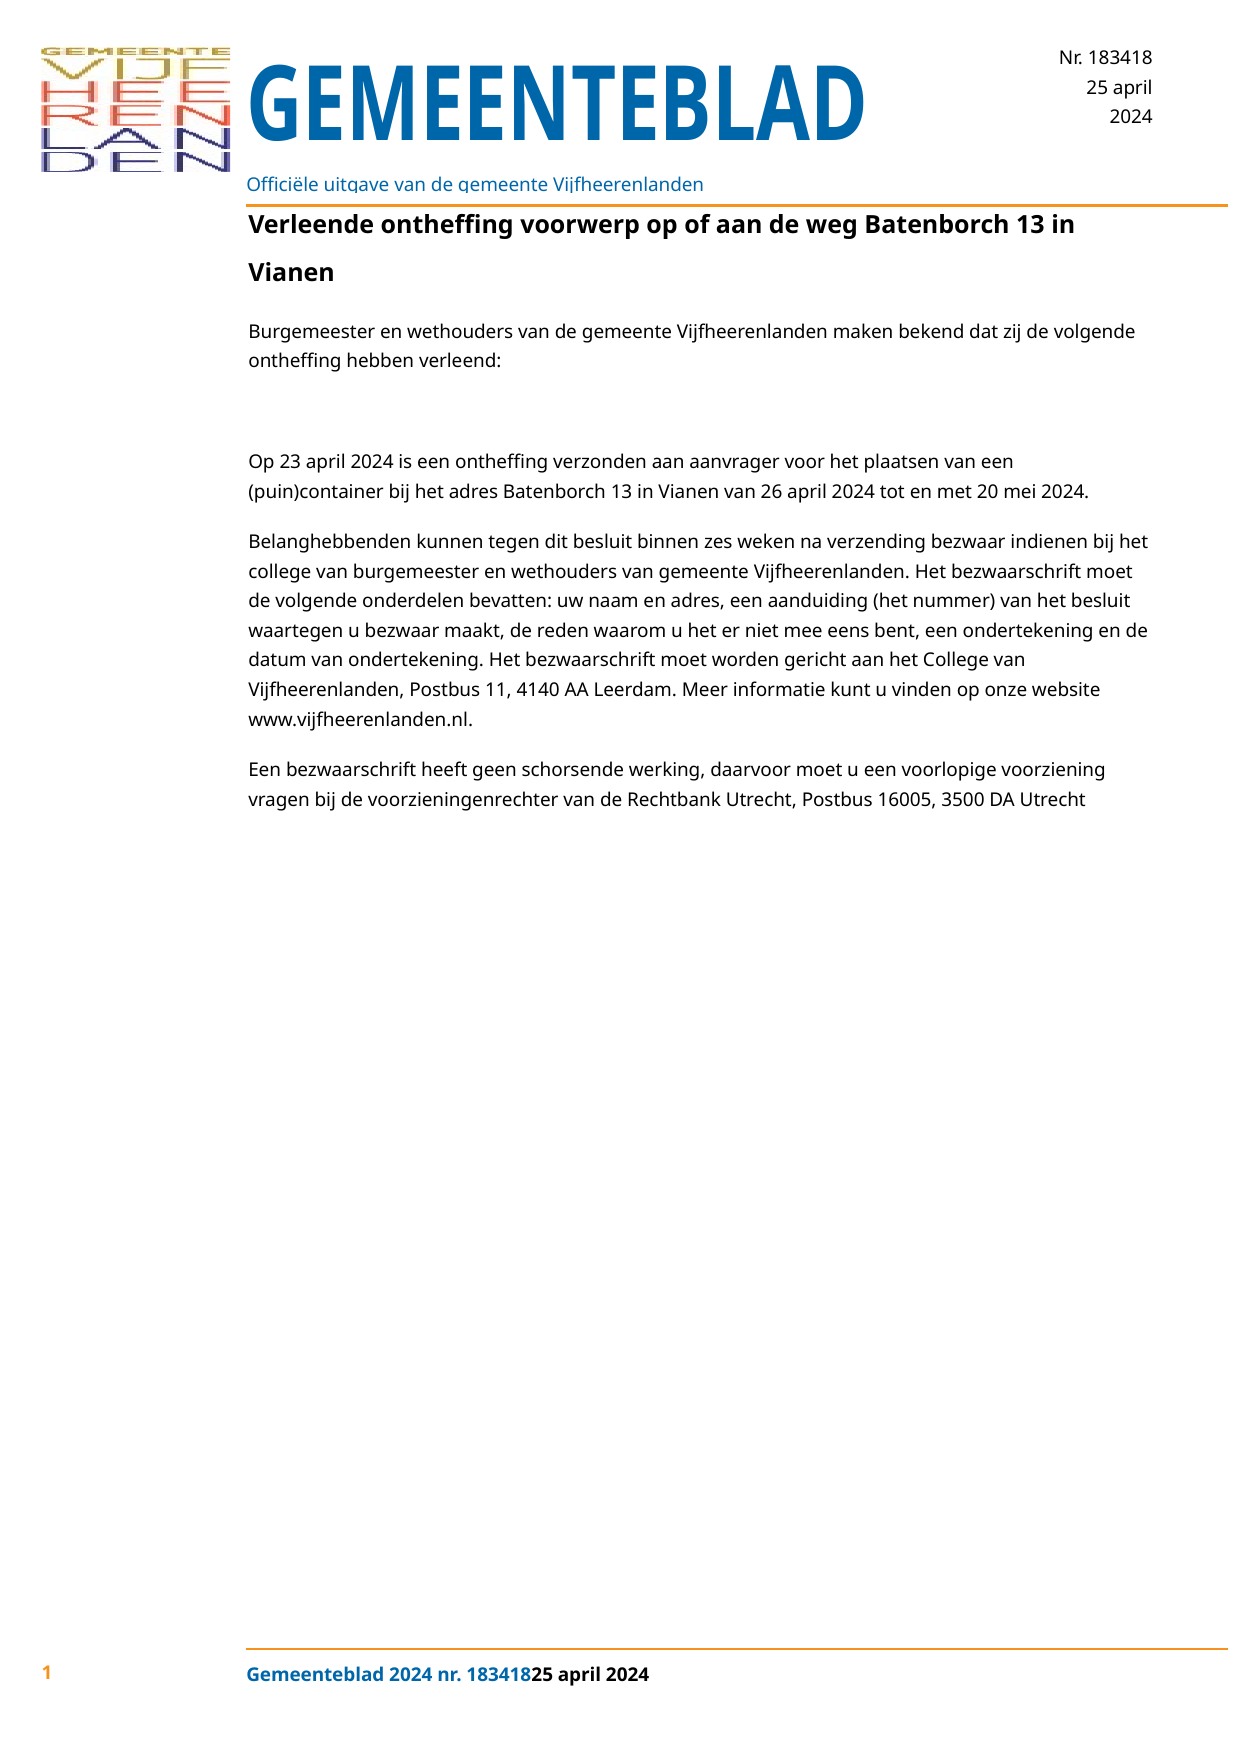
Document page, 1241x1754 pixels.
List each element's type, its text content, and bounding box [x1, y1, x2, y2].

text Op 23 april 2024 is een ontheffing verzonden aan aanvrager voor het plaatsen van een (puin)container bij het adres Batenborch 13 in Vianen van 26 april 2024 tot en met 20 mei 2024. [248, 448, 1152, 504]
text Belanghebbenden kunnen tegen dit besluit binnen zes weken na verzending bezwaar indienen bij het college van burgemeester en wethouders van gemeente Vijfheerenlanden. Het bezwaarschrift moet de volgende onderdelen bevatten: uw naam en adres, een aanduiding (het nummer) van het besluit waartegen u bezwaar maakt, de reden waarom u het er niet mee eens bent, een ondertekening en de datum van ondertekening. Het bezwaarschrift moet worden gericht aan het College van Vijfheerenlanden, Postbus 11, 4140 AA Leerdam. Meer informatie kunt u vinden op onze website www.vijfheerenlanden.nl. [248, 528, 1152, 732]
text Burgemeester en wethouders van de gemeente Vijfheerenlanden maken bekend dat zij de volgende ontheffing hebben verleend: [248, 318, 1152, 373]
text Verleende ontheffing voorwerp op of aan de weg Batenborch 13 in Vianen [248, 207, 1152, 288]
text Een bezwaarschrift heeft geen schorsende werking, daarvoor moet u een voorlopige voorziening vragen bij de voorzieningenrechter van de Rechtbank Utrecht, Postbus 16005, 3500 DA Utrecht [248, 756, 1152, 812]
picture [41, 47, 231, 172]
